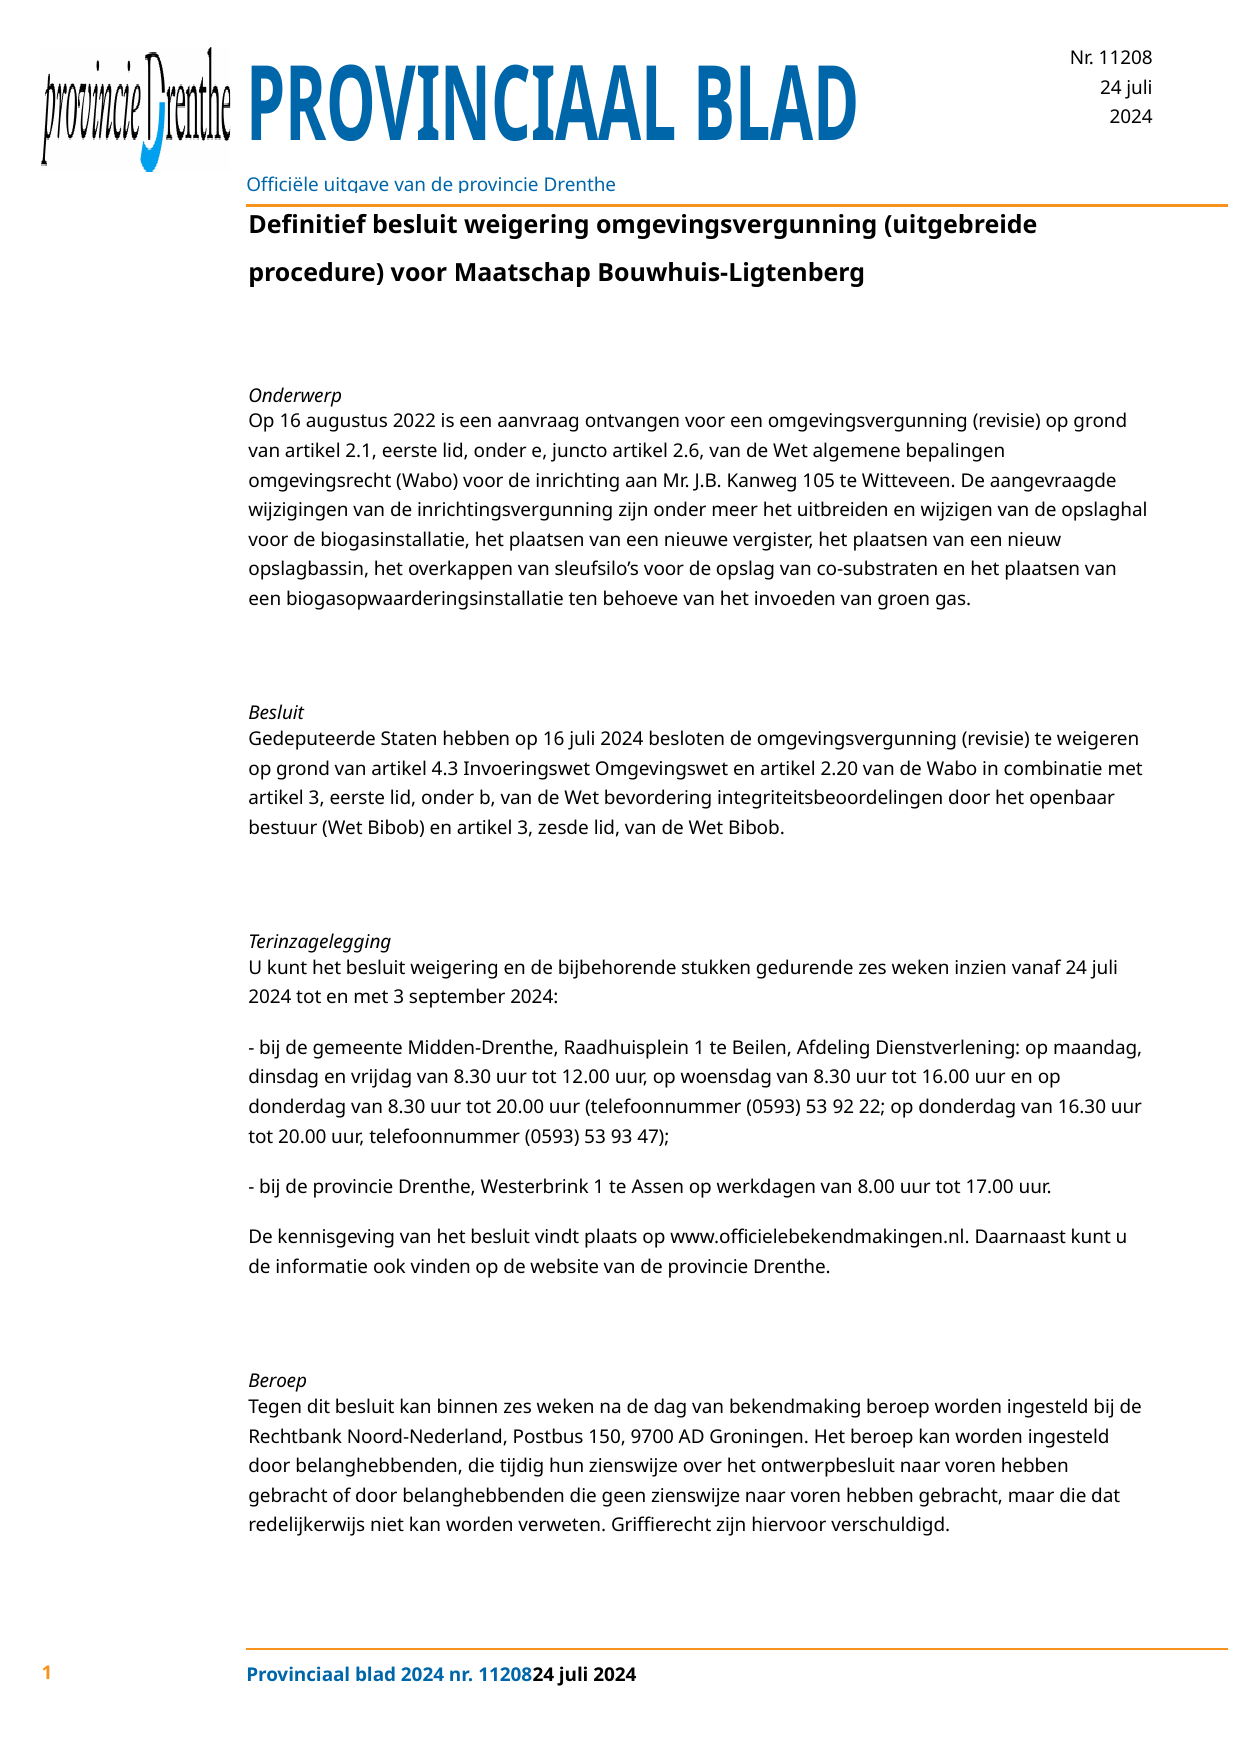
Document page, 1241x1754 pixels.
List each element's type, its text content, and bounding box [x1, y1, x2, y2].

text Definitief besluit weigering omgevingsvergunning (uitgebreide procedure) voor Maatschap Bouwhuis-Ligtenberg [248, 207, 1152, 288]
text Tegen dit besluit kan binnen zes weken na de dag van bekendmaking beroep worden ingesteld bij de Rechtbank Noord-Nederland, Postbus 150, 9700 AD Groningen. Het beroep kan worden ingesteld door belanghebbenden, die tijdig hun zienswijze over het ontwerpbesluit naar voren hebben gebracht of door belanghebbenden die geen zienswijze naar voren hebben gebracht, maar die dat redelijkerwijs niet kan worden verweten. Griffierecht zijn hiervoor verschuldigd. [248, 1393, 1152, 1537]
text Onderwerp [248, 382, 1152, 408]
text Op 16 augustus 2022 is een aanvraag ontvangen voor een omgevingsvergunning (revisie) op grond van artikel 2.1, eerste lid, onder e, juncto artikel 2.6, van de Wet algemene bepalingen omgevingsrecht (Wabo) voor de inrichting aan Mr. J.B. Kanweg 105 te Witteveen. De aangevraagde wijzigingen van de inrichtingsvergunning zijn onder meer het uitbreiden en wijzigen van de opslaghal voor de biogasinstallatie, het plaatsen van een nieuwe vergister, het plaatsen van een nieuw opslagbassin, het overkappen van sleufsilo’s voor de opslag van co-substraten en het plaatsen van een biogasopwaarderingsinstallatie ten behoeve van het invoeden van groen gas. [248, 408, 1152, 611]
text - bij de gemeente Midden-Drenthe, Raadhuisplein 1 te Beilen, Afdeling Dienstverlening: op maandag, dinsdag en vrijdag van 8.30 uur tot 12.00 uur, op woensdag van 8.30 uur tot 16.00 uur en op donderdag van 8.30 uur tot 20.00 uur (telefoonnummer (0593) 53 92 22; op donderdag van 16.30 uur tot 20.00 uur, telefoonnummer (0593) 53 93 47); [248, 1034, 1152, 1148]
text Terinzagelegging [248, 928, 1152, 954]
picture [41, 47, 231, 172]
text Gedeputeerde Staten hebben op 16 juli 2024 besloten de omgevingsvergunning (revisie) te weigeren op grond van artikel 4.3 Invoeringswet Omgevingswet en artikel 2.20 van de Wabo in combinatie met artikel 3, eerste lid, onder b, van de Wet bevordering integriteitsbeoordelingen door het openbaar bestuur (Wet Bibob) en artikel 3, zesde lid, van de Wet Bibob. [248, 725, 1152, 840]
text Beroep [248, 1368, 1152, 1393]
text Besluit [248, 699, 1152, 725]
text U kunt het besluit weigering en de bijbehorende stukken gedurende zes weken inzien vanaf 24 juli 2024 tot en met 3 september 2024: [248, 954, 1152, 1009]
text De kennisgeving van het besluit vindt plaats op www.officielebekendmakingen.nl. Daarnaast kunt u de informatie ook vinden op de website van de provincie Drenthe. [248, 1224, 1152, 1279]
text - bij de provincie Drenthe, Westerbrink 1 te Assen op werkdagen van 8.00 uur tot 17.00 uur. [248, 1173, 1152, 1199]
